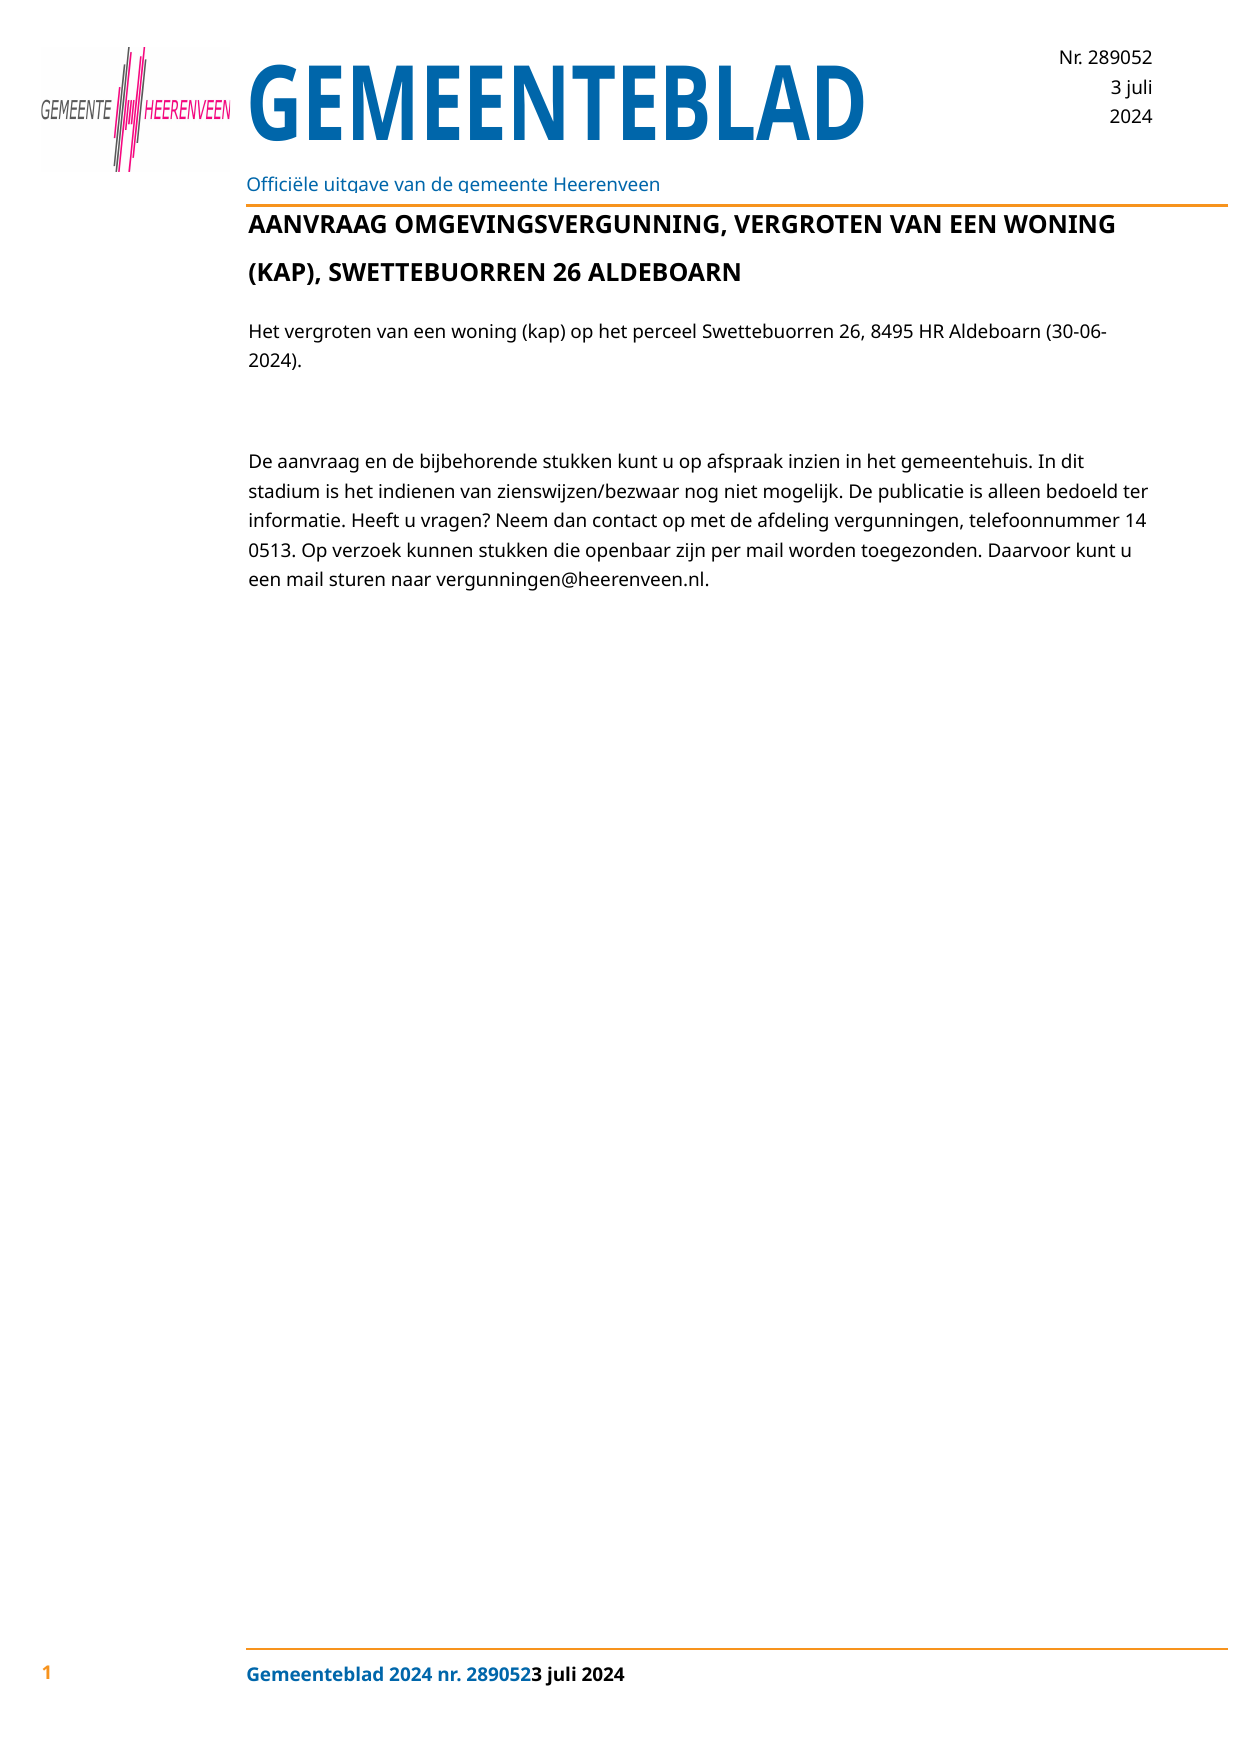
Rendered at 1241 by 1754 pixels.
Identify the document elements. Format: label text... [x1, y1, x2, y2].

picture [41, 47, 231, 172]
text Het vergroten van een woning (kap) op het perceel Swettebuorren 26, 8495 HR Aldeboarn (30-06-2024). [248, 318, 1152, 373]
text De aanvraag en de bijbehorende stukken kunt u op afspraak inzien in het gemeentehuis. In dit stadium is het indienen van zienswijzen/bezwaar nog niet mogelijk. De publicatie is alleen bedoeld ter informatie. Heeft u vragen? Neem dan contact op met de afdeling vergunningen, telefoonnummer 14 0513. Op verzoek kunnen stukken die openbaar zijn per mail worden toegezonden. Daarvoor kunt u een mail sturen naar vergunningen@heerenveen.nl. [248, 448, 1152, 592]
text AANVRAAG OMGEVINGSVERGUNNING, VERGROTEN VAN EEN WONING (KAP), SWETTEBUORREN 26 ALDEBOARN [248, 207, 1152, 288]
